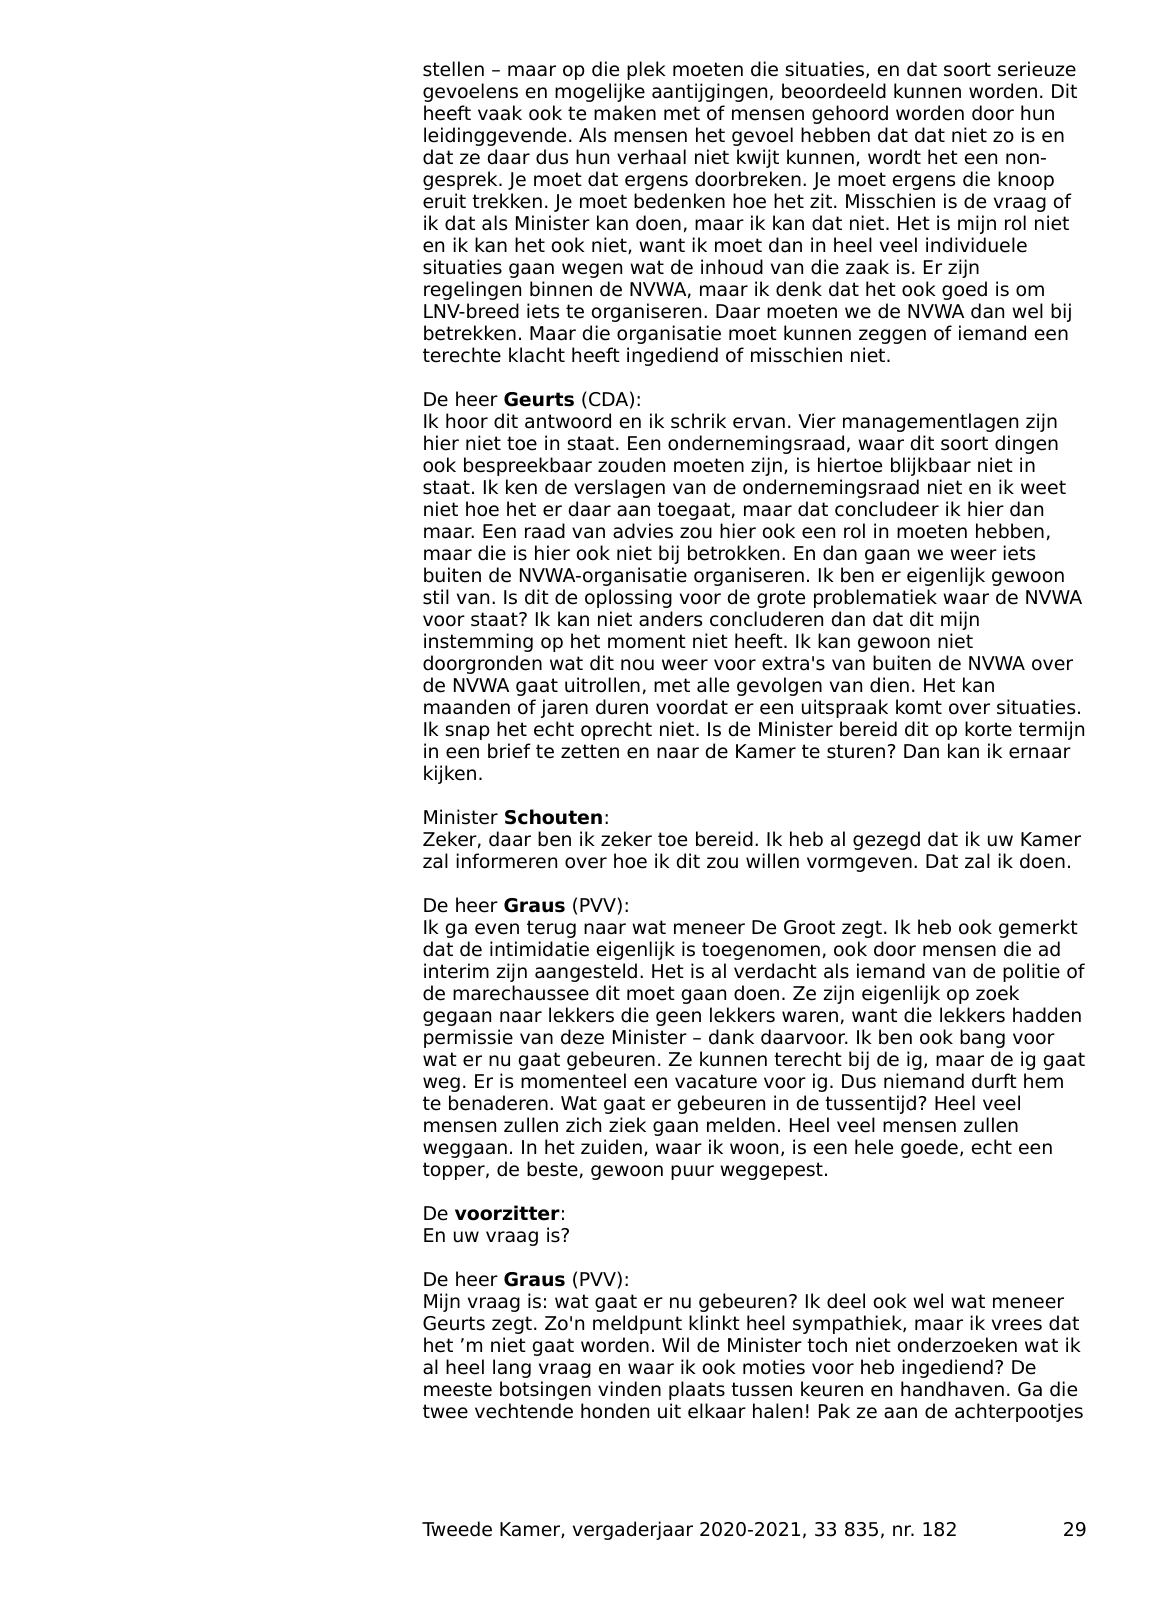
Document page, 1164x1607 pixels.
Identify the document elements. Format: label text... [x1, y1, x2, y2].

text En uw vraag is? [422, 1225, 1087, 1247]
text Minister Schouten: [422, 807, 1087, 829]
text De heer Graus (PVV): [422, 895, 1087, 917]
text Zeker, daar ben ik zeker toe bereid. Ik heb al gezegd dat ik uw Kamer zal informeren over hoe ik dit zou willen vormgeven. Dat zal ik doen. [422, 829, 1087, 873]
text Mijn vraag is: wat gaat er nu gebeuren? Ik deel ook wel wat meneer Geurts zegt. Zo'n meldpunt klinkt heel sympathiek, maar ik vrees dat het ’m niet gaat worden. Wil de Minister toch niet onderzoeken wat ik al heel lang vraag en waar ik ook moties voor heb ingediend? De meeste botsingen vinden plaats tussen keuren en handhaven. Ga die twee vechtende honden uit elkaar halen! Pak ze aan de achterpootjes [422, 1291, 1087, 1423]
text stellen – maar op die plek moeten die situaties, en dat soort serieuze gevoelens en mogelijke aantijgingen, beoordeeld kunnen worden. Dit heeft vaak ook te maken met of mensen gehoord worden door hun leidinggevende. Als mensen het gevoel hebben dat dat niet zo is en dat ze daar dus hun verhaal niet kwijt kunnen, wordt het een non-gesprek. Je moet dat ergens doorbreken. Je moet ergens die knoop eruit trekken. Je moet bedenken hoe het zit. Misschien is de vraag of ik dat als Minister kan doen, maar ik kan dat niet. Het is mijn rol niet en ik kan het ook niet, want ik moet dan in heel veel individuele situaties gaan wegen wat de inhoud van die zaak is. Er zijn regelingen binnen de NVWA, maar ik denk dat het ook goed is om LNV-breed iets te organiseren. Daar moeten we de NVWA dan wel bij betrekken. Maar die organisatie moet kunnen zeggen of iemand een terechte klacht heeft ingediend of misschien niet. [422, 59, 1087, 367]
text De heer Geurts (CDA): [422, 389, 1087, 411]
text Ik hoor dit antwoord en ik schrik ervan. Vier managementlagen zijn hier niet toe in staat. Een ondernemingsraad, waar dit soort dingen ook bespreekbaar zouden moeten zijn, is hiertoe blijkbaar niet in staat. Ik ken de verslagen van de ondernemingsraad niet en ik weet niet hoe het er daar aan toegaat, maar dat concludeer ik hier dan maar. Een raad van advies zou hier ook een rol in moeten hebben, maar die is hier ook niet bij betrokken. En dan gaan we weer iets buiten de NVWA-organisatie organiseren. Ik ben er eigenlijk gewoon stil van. Is dit de oplossing voor de grote problematiek waar de NVWA voor staat? Ik kan niet anders concluderen dan dat dit mijn instemming op het moment niet heeft. Ik kan gewoon niet doorgronden wat dit nou weer voor extra's van buiten de NVWA over de NVWA gaat uitrollen, met alle gevolgen van dien. Het kan maanden of jaren duren voordat er een uitspraak komt over situaties. Ik snap het echt oprecht niet. Is de Minister bereid dit op korte termijn in een brief te zetten en naar de Kamer te sturen? Dan kan ik ernaar kijken. [422, 411, 1087, 784]
text De heer Graus (PVV): [422, 1269, 1087, 1291]
text De voorzitter: [422, 1203, 1087, 1225]
text Ik ga even terug naar wat meneer De Groot zegt. Ik heb ook gemerkt dat de intimidatie eigenlijk is toegenomen, ook door mensen die ad interim zijn aangesteld. Het is al verdacht als iemand van de politie of de marechaussee dit moet gaan doen. Ze zijn eigenlijk op zoek gegaan naar lekkers die geen lekkers waren, want die lekkers hadden permissie van deze Minister – dank daarvoor. Ik ben ook bang voor wat er nu gaat gebeuren. Ze kunnen terecht bij de ig, maar de ig gaat weg. Er is momenteel een vacature voor ig. Dus niemand durft hem te benaderen. Wat gaat er gebeuren in de tussentijd? Heel veel mensen zullen zich ziek gaan melden. Heel veel mensen zullen weggaan. In het zuiden, waar ik woon, is een hele goede, echt een topper, de beste, gewoon puur weggepest. [422, 917, 1087, 1181]
